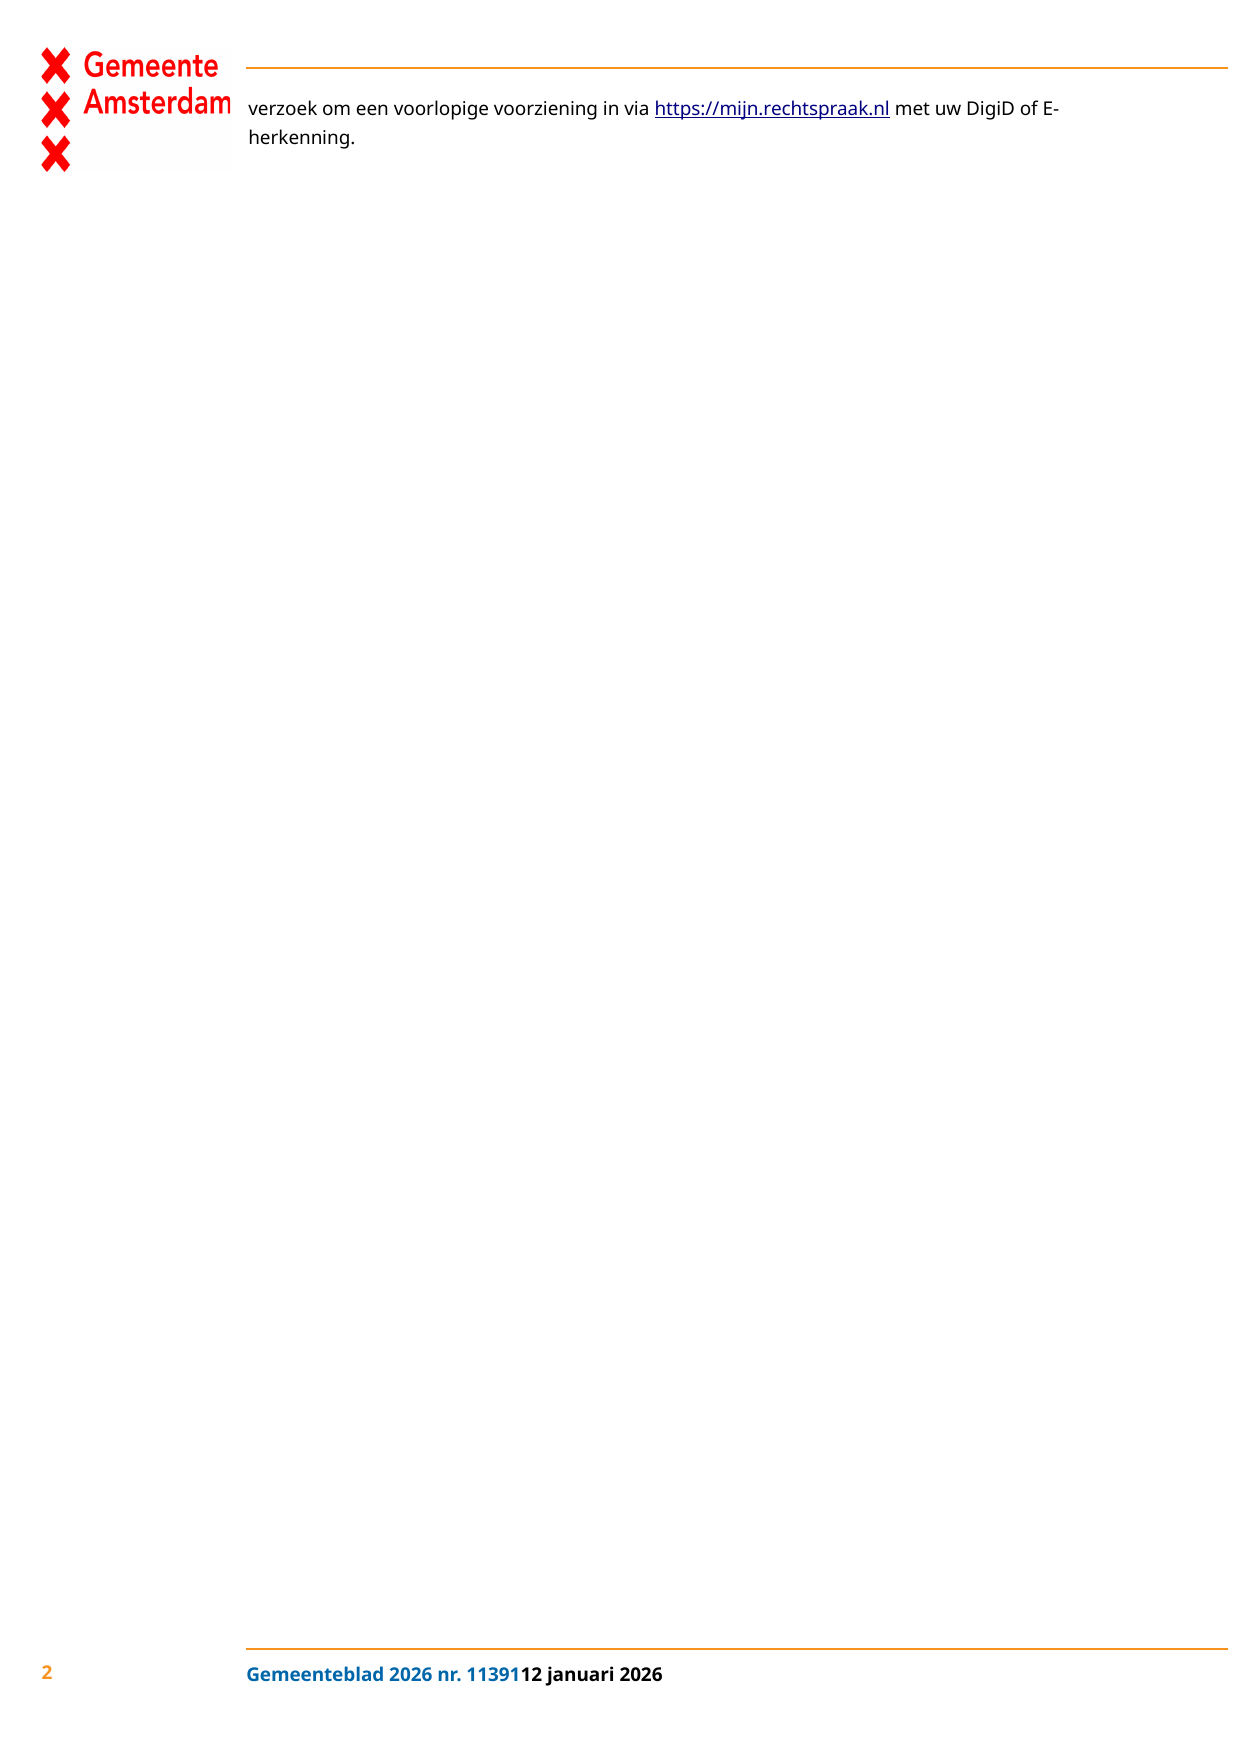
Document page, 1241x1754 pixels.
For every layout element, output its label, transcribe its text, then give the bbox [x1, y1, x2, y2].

picture [41, 47, 231, 172]
text verzoek om een voorlopige voorziening in via https://mijn.rechtspraak.nl met uw DigiD of E-herkenning. [248, 95, 1152, 150]
